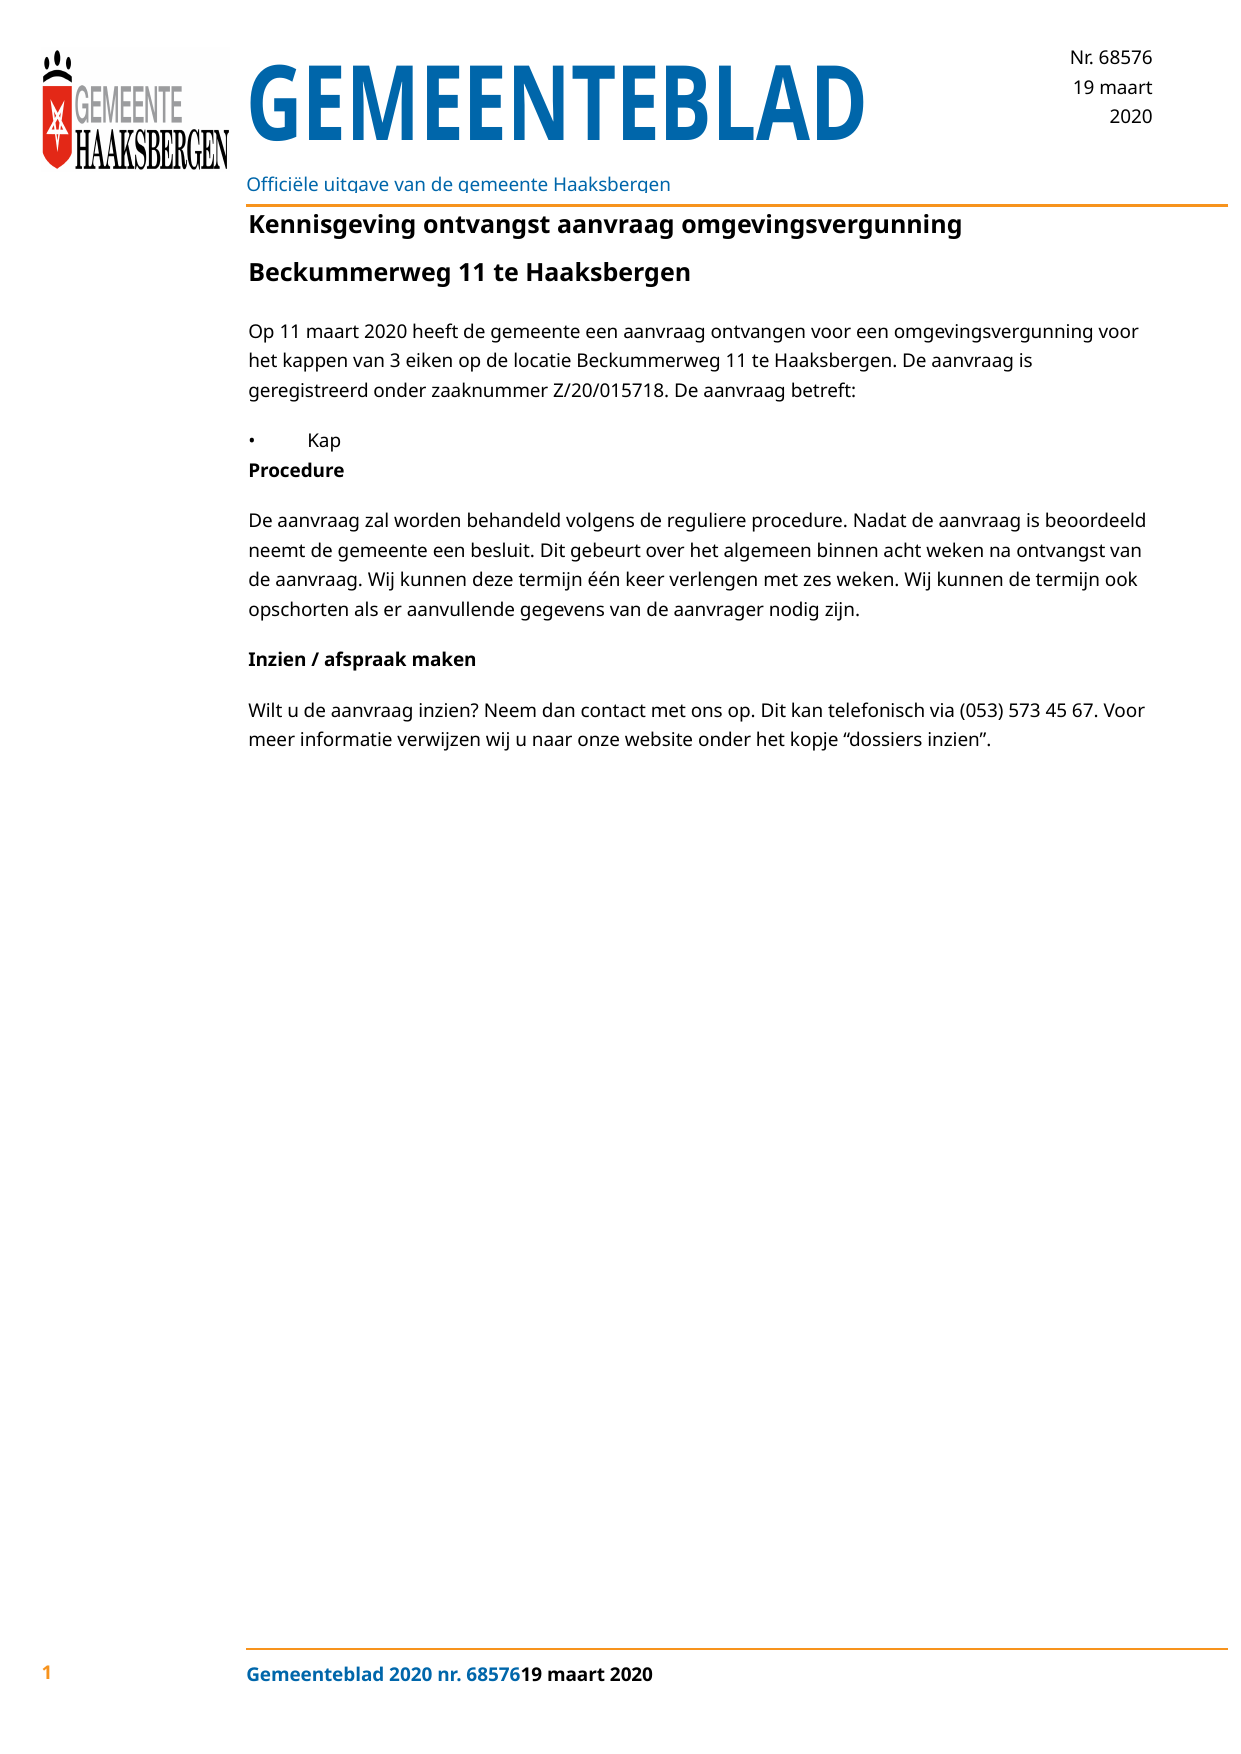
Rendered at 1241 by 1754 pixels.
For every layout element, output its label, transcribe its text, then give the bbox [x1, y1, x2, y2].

text Op 11 maart 2020 heeft de gemeente een aanvraag ontvangen voor een omgevingsvergunning voor het kappen van 3 eiken op de locatie Beckummerweg 11 te Haaksbergen. De aanvraag is geregistreerd onder zaaknummer Z/20/015718. De aanvraag betreft: [248, 318, 1152, 403]
list Kap [248, 427, 1152, 453]
text Wilt u de aanvraag inzien? Neem dan contact met ons op. Dit kan telefonisch via (053) 573 45 67. Voor meer informatie verwijzen wij u naar onze website onder het kopje “dossiers inzien”. [248, 697, 1152, 752]
text Inzien / afspraak maken [248, 647, 1152, 672]
text Procedure [248, 457, 1152, 483]
text De aanvraag zal worden behandeld volgens de reguliere procedure. Nadat de aanvraag is beoordeeld neemt de gemeente een besluit. Dit gebeurt over het algemeen binnen acht weken na ontvangst van de aanvraag. Wij kunnen deze termijn één keer verlengen met zes weken. Wij kunnen de termijn ook opschorten als er aanvullende gegevens van de aanvrager nodig zijn. [248, 507, 1152, 622]
picture [41, 47, 231, 172]
text Kennisgeving ontvangst aanvraag omgevingsvergunning Beckummerweg 11 te Haaksbergen [248, 207, 1152, 288]
